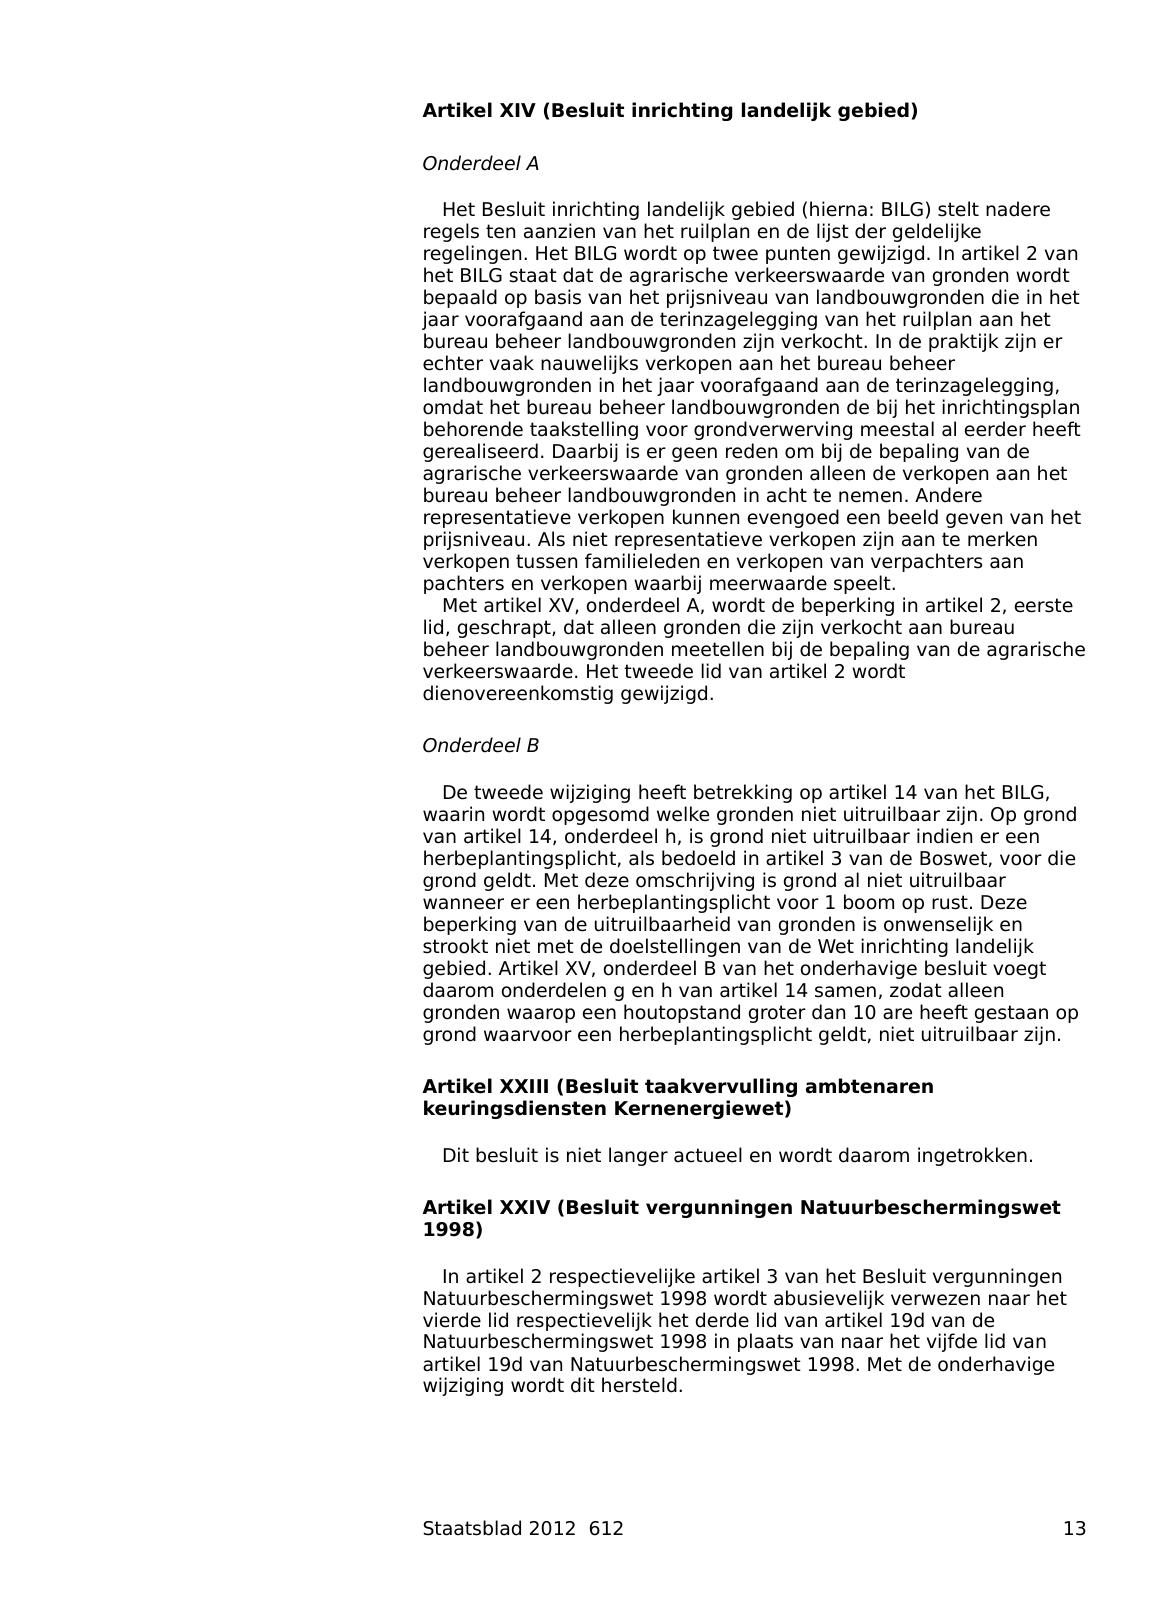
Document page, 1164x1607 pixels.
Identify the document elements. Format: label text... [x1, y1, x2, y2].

text In artikel 2 respectievelijke artikel 3 van het Besluit vergunningen Natuurbeschermingswet 1998 wordt abusievelijk verwezen naar het vierde lid respectievelijk het derde lid van artikel 19d van de Natuurbeschermingswet 1998 in plaats van naar het vijfde lid van artikel 19d van Natuurbeschermingswet 1998. Met de onderhavige wijziging wordt dit hersteld. [422, 1266, 1087, 1397]
subtitle Artikel XXIV (Besluit vergunningen Natuurbeschermingswet 1998) [422, 1197, 1087, 1241]
subtitle Artikel XXIII (Besluit taakvervulling ambtenaren keuringsdiensten Kernenergiewet) [422, 1076, 1087, 1119]
text Het Besluit inrichting landelijk gebied (hierna: BILG) stelt nadere regels ten aanzien van het ruilplan en de lijst der geldelijke regelingen. Het BILG wordt op twee punten gewijzigd. In artikel 2 van het BILG staat dat de agrarische verkeerswaarde van gronden wordt bepaald op basis van het prijsniveau van landbouwgronden die in het jaar voorafgaand aan de terinzagelegging van het ruilplan aan het bureau beheer landbouwgronden zijn verkocht. In de praktijk zijn er echter vaak nauwelijks verkopen aan het bureau beheer landbouwgronden in het jaar voorafgaand aan de terinzagelegging, omdat het bureau beheer landbouwgronden de bij het inrichtingsplan behorende taakstelling voor grondverwerving meestal al eerder heeft gerealiseerd. Daarbij is er geen reden om bij de bepaling van de agrarische verkeerswaarde van gronden alleen de verkopen aan het bureau beheer landbouwgronden in acht te nemen. Andere representatieve verkopen kunnen evengoed een beeld geven van het prijsniveau. Als niet representatieve verkopen zijn aan te merken verkopen tussen familieleden en verkopen van verpachters aan pachters en verkopen waarbij meerwaarde speelt. [422, 199, 1087, 595]
subtitle Onderdeel B [422, 735, 1087, 757]
text Dit besluit is niet langer actueel en wordt daarom ingetrokken. [422, 1144, 1087, 1167]
text De tweede wijziging heeft betrekking op artikel 14 van het BILG, waarin wordt opgesomd welke gronden niet uitruilbaar zijn. Op grond van artikel 14, onderdeel h, is grond niet uitruilbaar indien er een herbeplantingsplicht, als bedoeld in artikel 3 van de Boswet, voor die grond geldt. Met deze omschrijving is grond al niet uitruilbaar wanneer er een herbeplantingsplicht voor 1 boom op rust. Deze beperking van de uitruilbaarheid van gronden is onwenselijk en strookt niet met de doelstellingen van de Wet inrichting landelijk gebied. Artikel XV, onderdeel B van het onderhavige besluit voegt daarom onderdelen g en h van artikel 14 samen, zodat alleen gronden waarop een houtopstand groter dan 10 are heeft gestaan op grond waarvoor een herbeplantingsplicht geldt, niet uitruilbaar zijn. [422, 782, 1087, 1046]
subtitle Artikel XIV (Besluit inrichting landelijk gebied) [422, 100, 1087, 122]
text Met artikel XV, onderdeel A, wordt de beperking in artikel 2, eerste lid, geschrapt, dat alleen gronden die zijn verkocht aan bureau beheer landbouwgronden meetellen bij de bepaling van de agrarische verkeerswaarde. Het tweede lid van artikel 2 wordt dienovereenkomstig gewijzigd. [422, 595, 1087, 705]
subtitle Onderdeel A [422, 152, 1087, 174]
